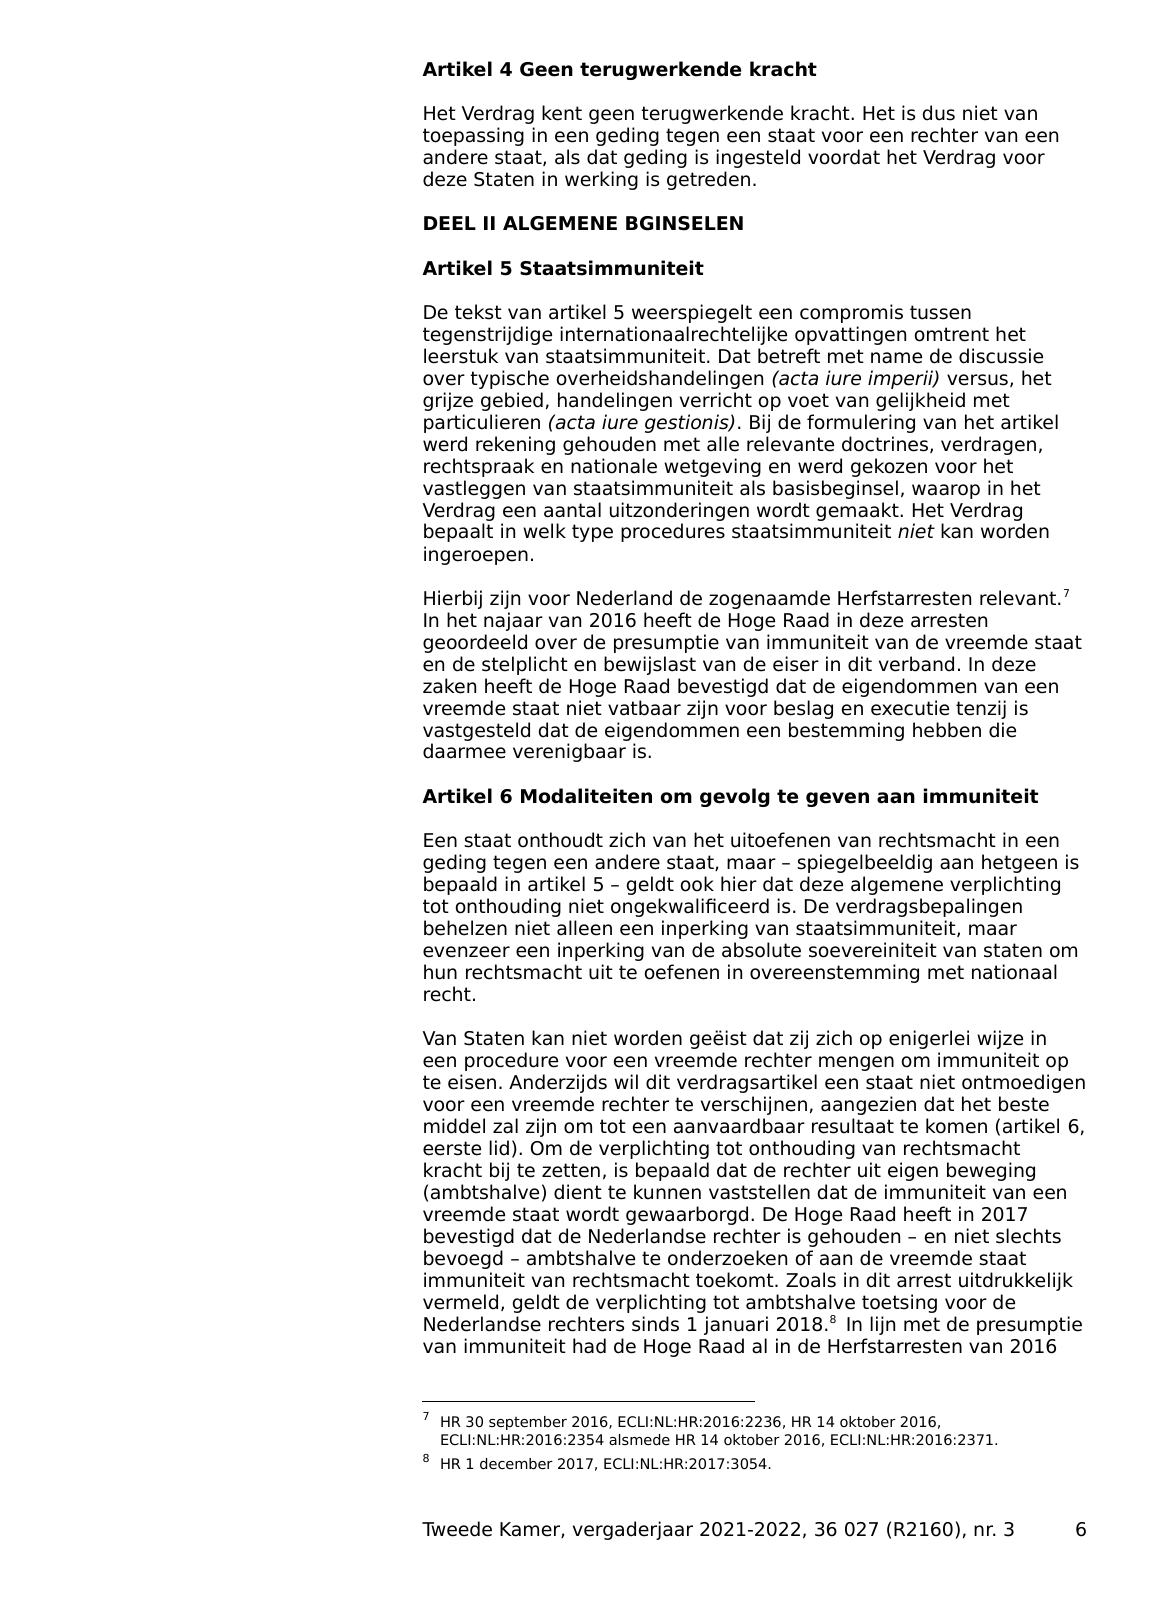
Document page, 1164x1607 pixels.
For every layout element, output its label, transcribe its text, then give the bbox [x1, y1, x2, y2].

subtitle Artikel 5 Staatsimmuniteit [422, 257, 1087, 279]
text Van Staten kan niet worden geëist dat zij zich op enigerlei wijze in een procedure voor een vreemde rechter mengen om immuniteit op te eisen. Anderzijds wil dit verdragsartikel een staat niet ontmoedigen voor een vreemde rechter te verschijnen, aangezien dat het beste middel zal zijn om tot een aanvaardbaar resultaat te komen (artikel 6, eerste lid). Om de verplichting tot onthouding van rechtsmacht kracht bij te zetten, is bepaald dat de rechter uit eigen beweging (ambtshalve) dient te kunnen vaststellen dat de immuniteit van een vreemde staat wordt gewaarborgd. De Hoge Raad heeft in 2017 bevestigd dat de Nederlandse rechter is gehouden – en niet slechts bevoegd – ambtshalve te onderzoeken of aan de vreemde staat immuniteit van rechtsmacht toekomt. Zoals in dit arrest uitdrukkelijk vermeld, geldt de verplichting tot ambtshalve toetsing voor de Nederlandse rechters sinds 1 januari 2018. In lijn met de presumptie van immuniteit had de Hoge Raad al in de Herfstarresten van 2016 [422, 1028, 1087, 1357]
text HR 1 december 2017, ECLI:NL:HR:2017:3054. [422, 1452, 1087, 1474]
subtitle Artikel 4 Geen terugwerkende kracht [422, 59, 1087, 81]
text HR 30 september 2016, ECLI:NL:HR:2016:2236, HR 14 oktober 2016, ECLI:NL:HR:2016:2354 alsmede HR 14 oktober 2016, ECLI:NL:HR:2016:2371. [422, 1410, 1087, 1449]
subtitle DEEL II ALGEMENE BGINSELEN [422, 213, 1087, 235]
text De tekst van artikel 5 weerspiegelt een compromis tussen tegenstrijdige internationaalrechtelijke opvattingen omtrent het leerstuk van staatsimmuniteit. Dat betreft met name de discussie over typische overheidshandelingen (acta iure imperii) versus, het grijze gebied, handelingen verricht op voet van gelijkheid met particulieren (acta iure gestionis). Bij de formulering van het artikel werd rekening gehouden met alle relevante doctrines, verdragen, rechtspraak en nationale wetgeving en werd gekozen voor het vastleggen van staatsimmuniteit als basisbeginsel, waarop in het Verdrag een aantal uitzonderingen wordt gemaakt. Het Verdrag bepaalt in welk type procedures staatsimmuniteit niet kan worden ingeroepen. [422, 302, 1087, 565]
text Een staat onthoudt zich van het uitoefenen van rechtsmacht in een geding tegen een andere staat, maar – spiegelbeeldig aan hetgeen is bepaald in artikel 5 – geldt ook hier dat deze algemene verplichting tot onthouding niet ongekwalificeerd is. De verdragsbepalingen behelzen niet alleen een inperking van staatsimmuniteit, maar evenzeer een inperking van de absolute soevereiniteit van staten om hun rechtsmacht uit te oefenen in overeenstemming met nationaal recht. [422, 830, 1087, 1006]
text Het Verdrag kent geen terugwerkende kracht. Het is dus niet van toepassing in een geding tegen een staat voor een rechter van een andere staat, als dat geding is ingesteld voordat het Verdrag voor deze Staten in werking is getreden. [422, 103, 1087, 191]
text Hierbij zijn voor Nederland de zogenaamde Herfstarresten relevant. In het najaar van 2016 heeft de Hoge Raad in deze arresten geoordeeld over de presumptie van immuniteit van de vreemde staat en de stelplicht en bewijslast van de eiser in dit verband. In deze zaken heeft de Hoge Raad bevestigd dat de eigendommen van een vreemde staat niet vatbaar zijn voor beslag en executie tenzij is vastgesteld dat de eigendommen een bestemming hebben die daarmee verenigbaar is. [422, 588, 1087, 763]
subtitle Artikel 6 Modaliteiten om gevolg te geven aan immuniteit [422, 786, 1087, 808]
